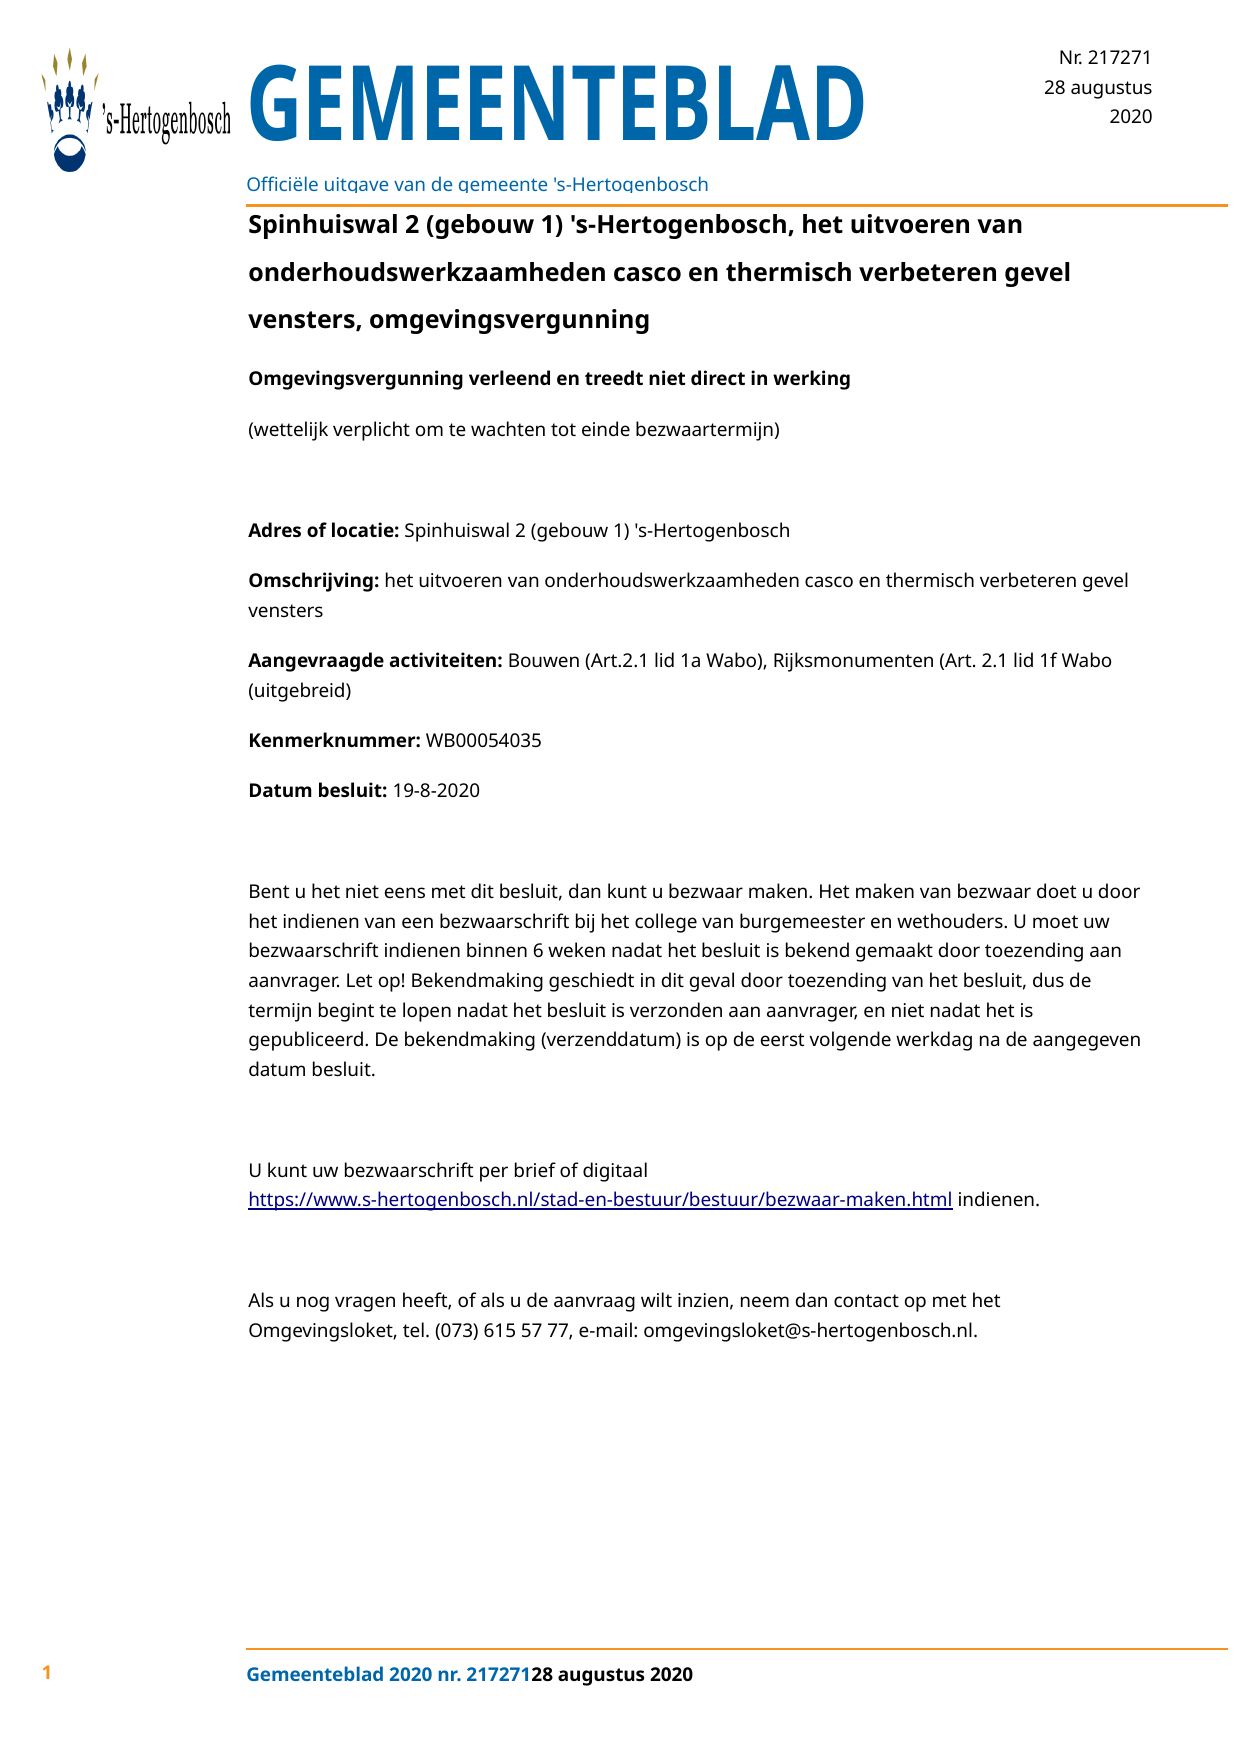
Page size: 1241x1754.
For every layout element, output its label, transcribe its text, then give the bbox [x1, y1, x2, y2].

text Bent u het niet eens met dit besluit, dan kunt u bezwaar maken. Het maken van bezwaar doet u door het indienen van een bezwaarschrift bij het college van burgemeester en wethouders. U moet uw bezwaarschrift indienen binnen 6 weken nadat het besluit is bekend gemaakt door toezending aan aanvrager. Let op! Bekendmaking geschiedt in dit geval door toezending van het besluit, dus de termijn begint te lopen nadat het besluit is verzonden aan aanvrager, en niet nadat het is gepubliceerd. De bekendmaking (verzenddatum) is op de eerst volgende werkdag na de aangegeven datum besluit. [248, 878, 1152, 1082]
text Kenmerknummer: WB00054035 [248, 727, 1152, 753]
text U kunt uw bezwaarschrift per brief of digitaal https://www.s-hertogenbosch.nl/stad-en-bestuur/bestuur/bezwaar-maken.html indienen. [248, 1157, 1152, 1212]
text Omgevingsvergunning verleend en treedt niet direct in werking [248, 366, 1152, 391]
text Als u nog vragen heeft, of als u de aanvraag wilt inzien, neem dan contact op met het Omgevingsloket, tel. (073) 615 57 77, e-mail: omgevingsloket@s-hertogenbosch.nl. [248, 1287, 1152, 1342]
text Aangevraagde activiteiten: Bouwen (Art.2.1 lid 1a Wabo), Rijksmonumenten (Art. 2.1 lid 1f Wabo (uitgebreid) [248, 647, 1152, 702]
text Datum besluit: 19-8-2020 [248, 778, 1152, 803]
text Adres of locatie: Spinhuiswal 2 (gebouw 1) 's-Hertogenbosch [248, 517, 1152, 542]
text (wettelijk verplicht om te wachten tot einde bezwaartermijn) [248, 416, 1152, 442]
text Spinhuiswal 2 (gebouw 1) 's-Hertogenbosch, het uitvoeren van onderhoudswerkzaamheden casco en thermisch verbeteren gevel vensters, omgevingsvergunning [248, 207, 1152, 336]
picture [41, 47, 231, 172]
text Omschrijving: het uitvoeren van onderhoudswerkzaamheden casco en thermisch verbeteren gevel vensters [248, 567, 1152, 622]
